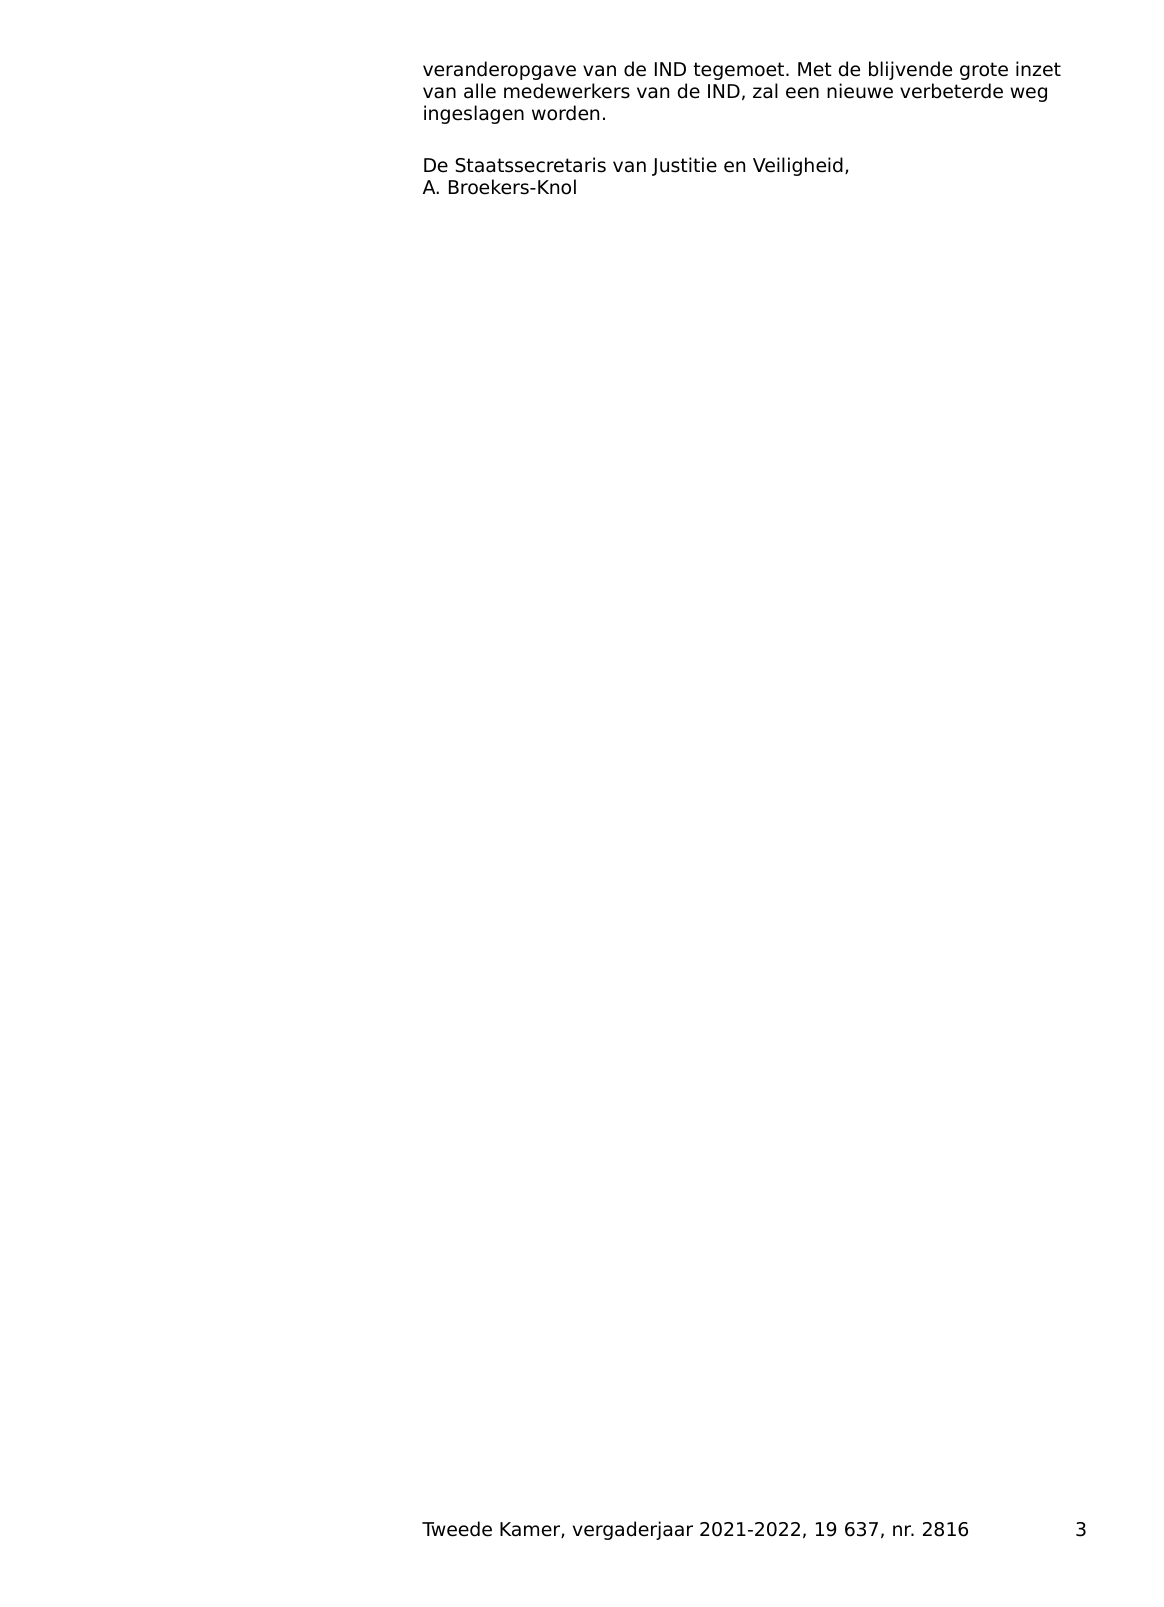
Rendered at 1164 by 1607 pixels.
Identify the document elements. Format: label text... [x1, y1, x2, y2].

text De Staatssecretaris van Justitie en Veiligheid, A. Broekers-Knol [422, 155, 1087, 199]
text veranderopgave van de IND tegemoet. Met de blijvende grote inzet van alle medewerkers van de IND, zal een nieuwe verbeterde weg ingeslagen worden. [422, 59, 1087, 125]
